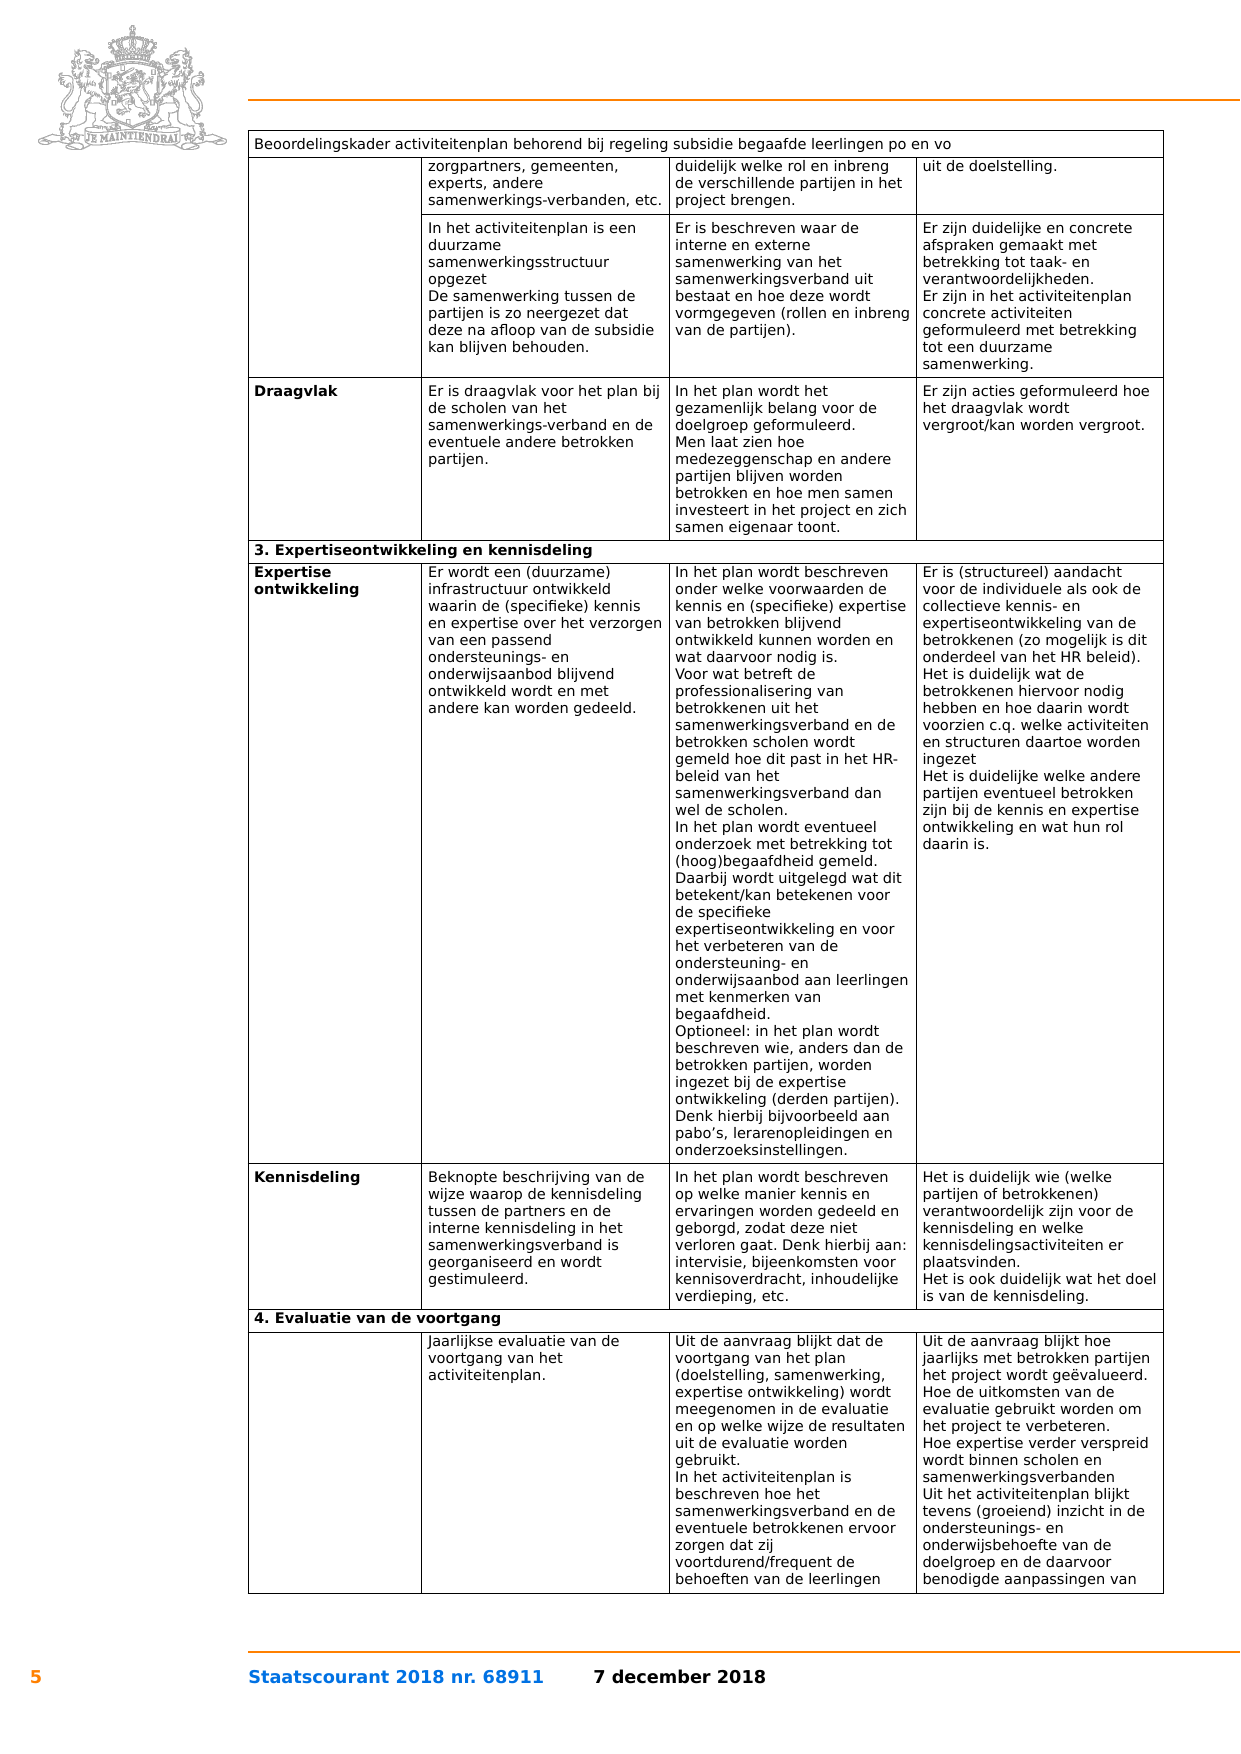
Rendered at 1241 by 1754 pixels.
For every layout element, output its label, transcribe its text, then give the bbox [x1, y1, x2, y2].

table_cell In het plan wordt beschreven op welke manier kennis en ervaringen worden gedeeld en geborgd, zodat deze niet verloren gaat. Denk hierbij aan: intervisie, bijeenkomsten voor kennisoverdracht, inhoudelijke verdieping, etc. [670, 1164, 916, 1309]
table_cell Er is draagvlak voor het plan bij de scholen van het samenwerkings-verband en de eventuele andere betrokken partijen. [422, 378, 669, 540]
table_cell Er wordt een (duurzame) infrastructuur ontwikkeld waarin de (specifieke) kennis en expertise over het verzorgen van een passend ondersteunings- en onderwijsaanbod blijvend ontwikkeld wordt en met andere kan worden gedeeld. [422, 564, 669, 1163]
table_cell In het plan wordt beschreven onder welke voorwaarden de kennis en (specifieke) expertise van betrokken blijvend ontwikkeld kunnen worden en wat daarvoor nodig is. Voor wat betreft de professionalisering van betrokkenen uit het samenwerkingsverband en de betrokken scholen wordt gemeld hoe dit past in het HR-beleid van het samenwerkingsverband dan wel de scholen. In het plan wordt eventueel onderzoek met betrekking tot (hoog)begaafdheid gemeld. Daarbij wordt uitgelegd wat dit betekent/kan betekenen voor de specifieke expertiseontwikkeling en voor het verbeteren van de ondersteuning- en onderwijsaanbod aan leerlingen met kenmerken van begaafdheid. Optioneel: in het plan wordt beschreven wie, anders dan de betrokken partijen, worden ingezet bij de expertise ontwikkeling (derden partijen). Denk hierbij bijvoorbeeld aan pabo’s, lerarenopleidingen en onderzoeksinstellingen. [670, 564, 916, 1163]
table_cell Het is duidelijk wie (welke partijen of betrokkenen) verantwoordelijk zijn voor de kennisdeling en welke kennisdelingsactiviteiten er plaatsvinden. Het is ook duidelijk wat het doel is van de kennisdeling. [917, 1164, 1163, 1309]
table_cell Expertise ontwikkeling [249, 564, 421, 1163]
table_cell Draagvlak [249, 378, 421, 540]
table_cell Uit de aanvraag blijkt hoe jaarlijks met betrokken partijen het project wordt geëvalueerd. Hoe de uitkomsten van de evaluatie gebruikt worden om het project te verbeteren. Hoe expertise verder verspreid wordt binnen scholen en samenwerkingsverbanden Uit het activiteitenplan blijkt tevens (groeiend) inzicht in de ondersteunings- en onderwijsbehoefte van de doelgroep en de daarvoor benodigde aanpassingen van [917, 1333, 1163, 1592]
table_cell Uit de aanvraag blijkt dat de voortgang van het plan (doelstelling, samenwerking, expertise ontwikkeling) wordt meegenomen in de evaluatie en op welke wijze de resultaten uit de evaluatie worden gebruikt. In het activiteitenplan is beschreven hoe het samenwerkingsverband en de eventuele betrokkenen ervoor zorgen dat zij voortdurend/frequent de behoeften van de leerlingen [670, 1333, 916, 1592]
table_cell Er is beschreven waar de interne en externe samenwerking van het samenwerkingsverband uit bestaat en hoe deze wordt vormgegeven (rollen en inbreng van de partijen). [670, 215, 916, 377]
table_cell [249, 1333, 421, 1592]
table_cell Er is (structureel) aandacht voor de individuele als ook de collectieve kennis- en expertiseontwikkeling van de betrokkenen (zo mogelijk is dit onderdeel van het HR beleid). Het is duidelijk wat de betrokkenen hiervoor nodig hebben en hoe daarin wordt voorzien c.q. welke activiteiten en structuren daartoe worden ingezet Het is duidelijke welke andere partijen eventueel betrokken zijn bij de kennis en expertise ontwikkeling en wat hun rol daarin is. [917, 564, 1163, 1163]
table_cell zorgpartners, gemeenten, experts, andere samenwerkings-verbanden, etc. [422, 158, 669, 214]
table_cell Beknopte beschrijving van de wijze waarop de kennisdeling tussen de partners en de interne kennisdeling in het samenwerkingsverband is georganiseerd en wordt gestimuleerd. [422, 1164, 669, 1309]
table_cell In het activiteitenplan is een duurzame samenwerkingsstructuur opgezet De samenwerking tussen de partijen is zo neergezet dat deze na afloop van de subsidie kan blijven behouden. [422, 215, 669, 377]
table_cell 3. Expertiseontwikkeling en kennisdeling [249, 541, 1163, 563]
table_cell 4. Evaluatie van de voortgang [249, 1310, 1163, 1332]
table_cell uit de doelstelling. [917, 158, 1163, 214]
table_cell Kennisdeling [249, 1164, 421, 1309]
table_cell Er zijn duidelijke en concrete afspraken gemaakt met betrekking tot taak- en verantwoordelijkheden. Er zijn in het activiteitenplan concrete activiteiten geformuleerd met betrekking tot een duurzame samenwerking. [917, 215, 1163, 377]
table_cell duidelijk welke rol en inbreng de verschillende partijen in het project brengen. [670, 158, 916, 214]
table_cell Jaarlijkse evaluatie van de voortgang van het activiteitenplan. [422, 1333, 669, 1592]
table_cell [249, 158, 421, 377]
table_header Beoordelingskader activiteitenplan behorend bij regeling subsidie begaafde leerlingen po en vo [249, 131, 1163, 157]
picture [38, 25, 227, 150]
table_cell In het plan wordt het gezamenlijk belang voor de doelgroep geformuleerd. Men laat zien hoe medezeggenschap en andere partijen blijven worden betrokken en hoe men samen investeert in het project en zich samen eigenaar toont. [670, 378, 916, 540]
table_cell Er zijn acties geformuleerd hoe het draagvlak wordt vergroot/kan worden vergroot. [917, 378, 1163, 540]
